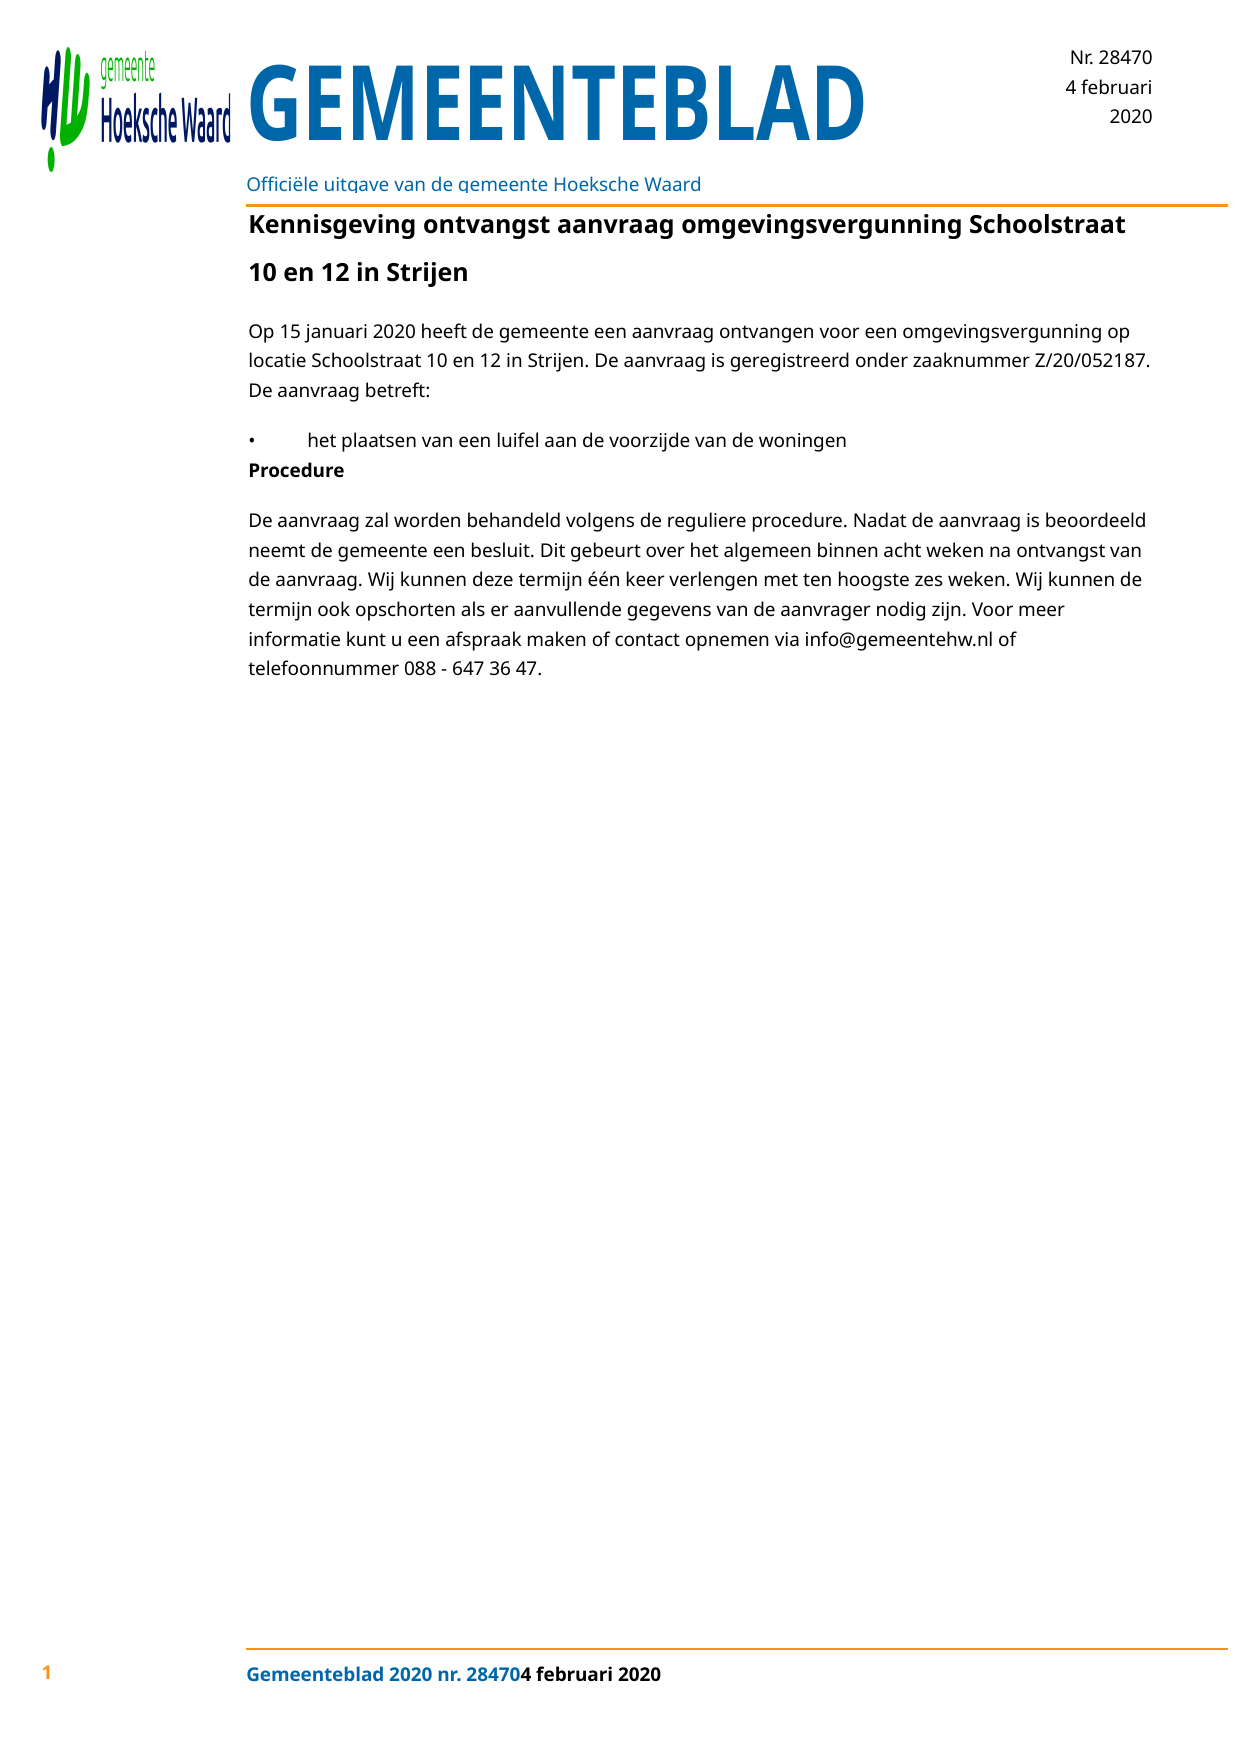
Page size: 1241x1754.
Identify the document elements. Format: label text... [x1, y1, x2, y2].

picture [41, 47, 231, 172]
text De aanvraag zal worden behandeld volgens de reguliere procedure. Nadat de aanvraag is beoordeeld neemt de gemeente een besluit. Dit gebeurt over het algemeen binnen acht weken na ontvangst van de aanvraag. Wij kunnen deze termijn één keer verlengen met ten hoogste zes weken. Wij kunnen de termijn ook opschorten als er aanvullende gegevens van de aanvrager nodig zijn. Voor meer informatie kunt u een afspraak maken of contact opnemen via info@gemeentehw.nl of telefoonnummer 088 - 647 36 47. [248, 507, 1152, 681]
list het plaatsen van een luifel aan de voorzijde van de woningen [248, 427, 1152, 453]
text Procedure [248, 457, 1152, 483]
text Kennisgeving ontvangst aanvraag omgevingsvergunning Schoolstraat 10 en 12 in Strijen [248, 207, 1152, 288]
text Op 15 januari 2020 heeft de gemeente een aanvraag ontvangen voor een omgevingsvergunning op locatie Schoolstraat 10 en 12 in Strijen. De aanvraag is geregistreerd onder zaaknummer Z/20/052187. De aanvraag betreft: [248, 318, 1152, 403]
